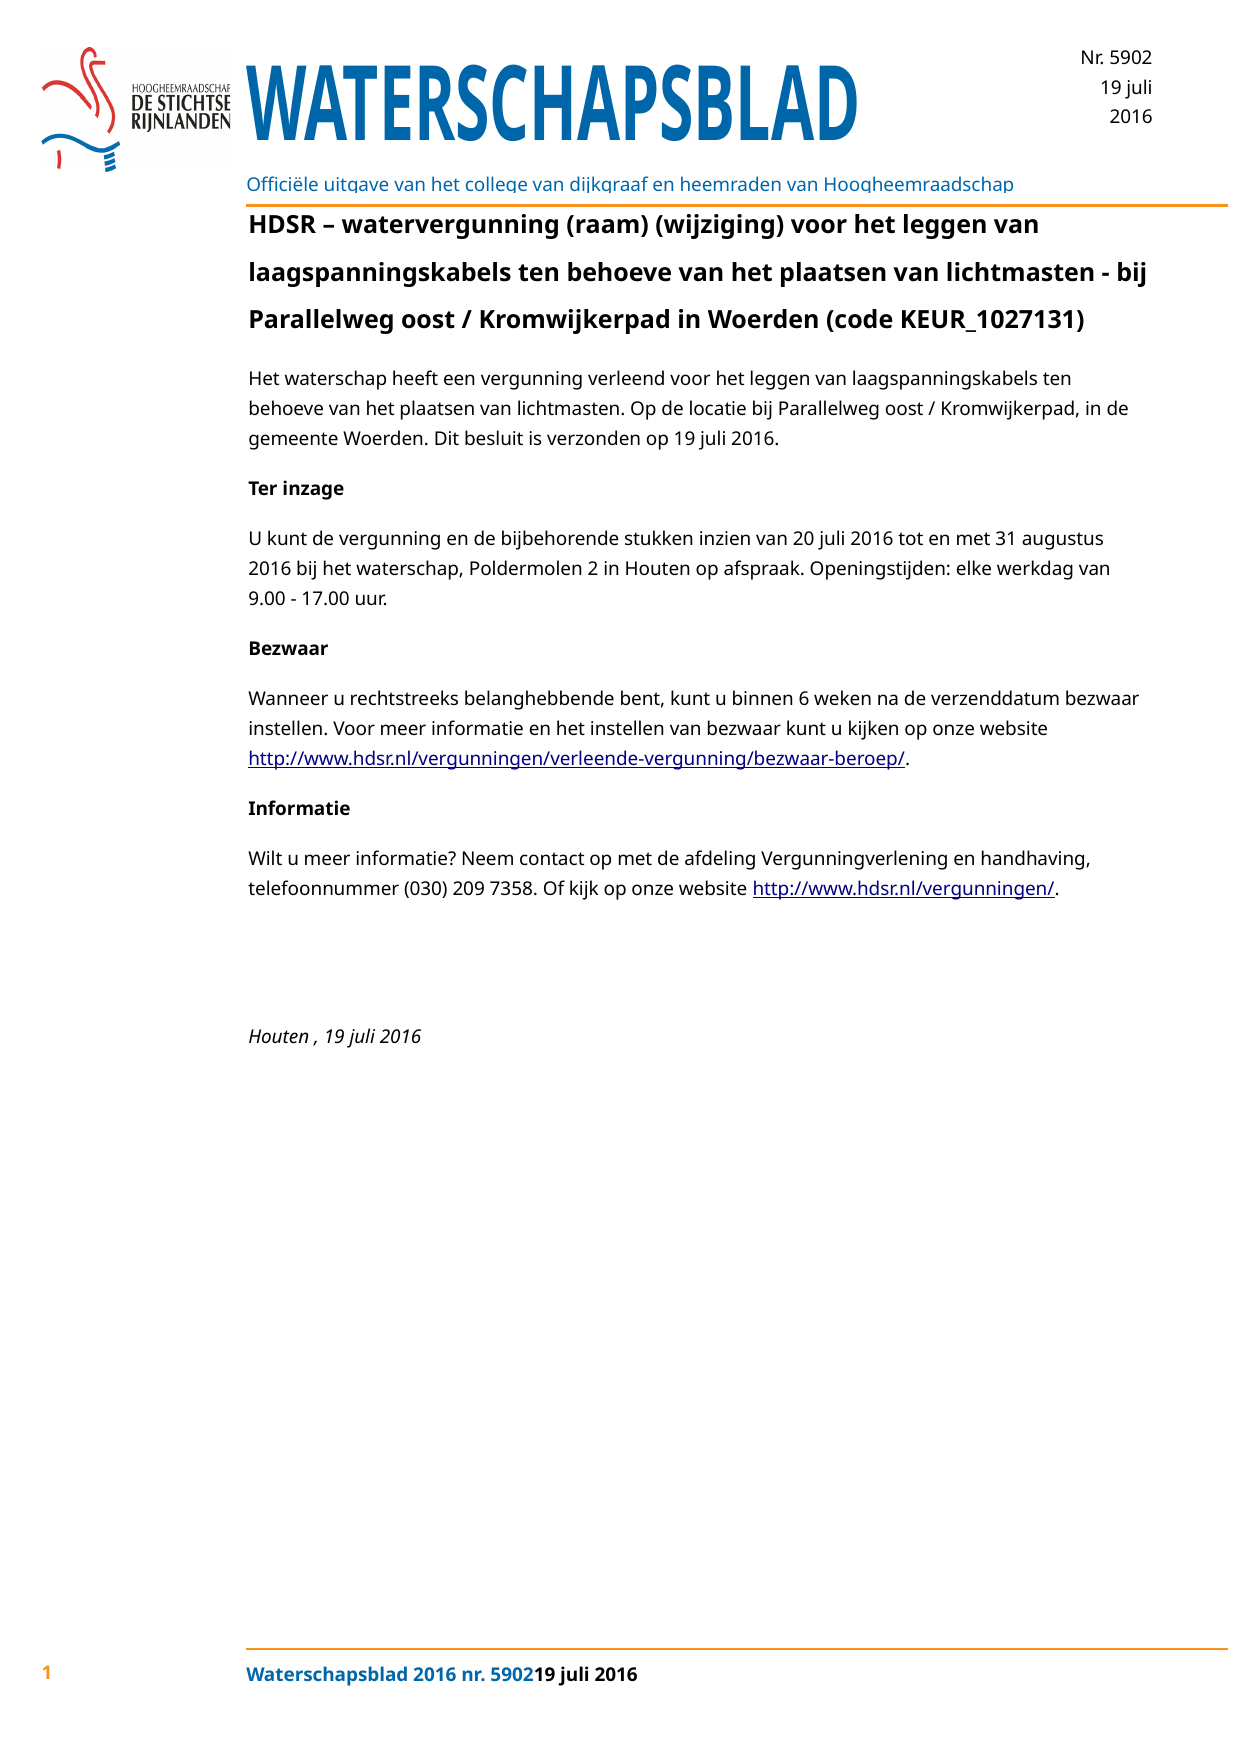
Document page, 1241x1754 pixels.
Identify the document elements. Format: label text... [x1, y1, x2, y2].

picture [41, 47, 231, 172]
text Informatie [248, 795, 1152, 821]
text U kunt de vergunning en de bijbehorende stukken inzien van 20 juli 2016 tot en met 31 augustus 2016 bij het waterschap, Poldermolen 2 in Houten op afspraak. Openingstijden: elke werkdag van 9.00 - 17.00 uur. [248, 526, 1152, 610]
text Bezwaar [248, 635, 1152, 661]
text HDSR – watervergunning (raam) (wijziging) voor het leggen van laagspanningskabels ten behoeve van het plaatsen van lichtmasten - bij Parallelweg oost / Kromwijkerpad in Woerden (code KEUR_1027131) [248, 207, 1152, 336]
text Wilt u meer informatie? Neem contact op met de afdeling Vergunningverlening en handhaving, telefoonnummer (030) 209 7358. Of kijk op onze website http://www.hdsr.nl/vergunningen/. [248, 846, 1152, 901]
text Het waterschap heeft een vergunning verleend voor het leggen van laagspanningskabels ten behoeve van het plaatsen van lichtmasten. Op de locatie bij Parallelweg oost / Kromwijkerpad, in de gemeente Woerden. Dit besluit is verzonden op 19 juli 2016. [248, 366, 1152, 450]
text Wanneer u rechtstreeks belanghebbende bent, kunt u binnen 6 weken na de verzenddatum bezwaar instellen. Voor meer informatie en het instellen van bezwaar kunt u kijken op onze website http://www.hdsr.nl/vergunningen/verleende-vergunning/bezwaar-beroep/. [248, 686, 1152, 770]
text Houten , 19 juli 2016 [248, 1024, 1152, 1049]
text Ter inzage [248, 475, 1152, 501]
